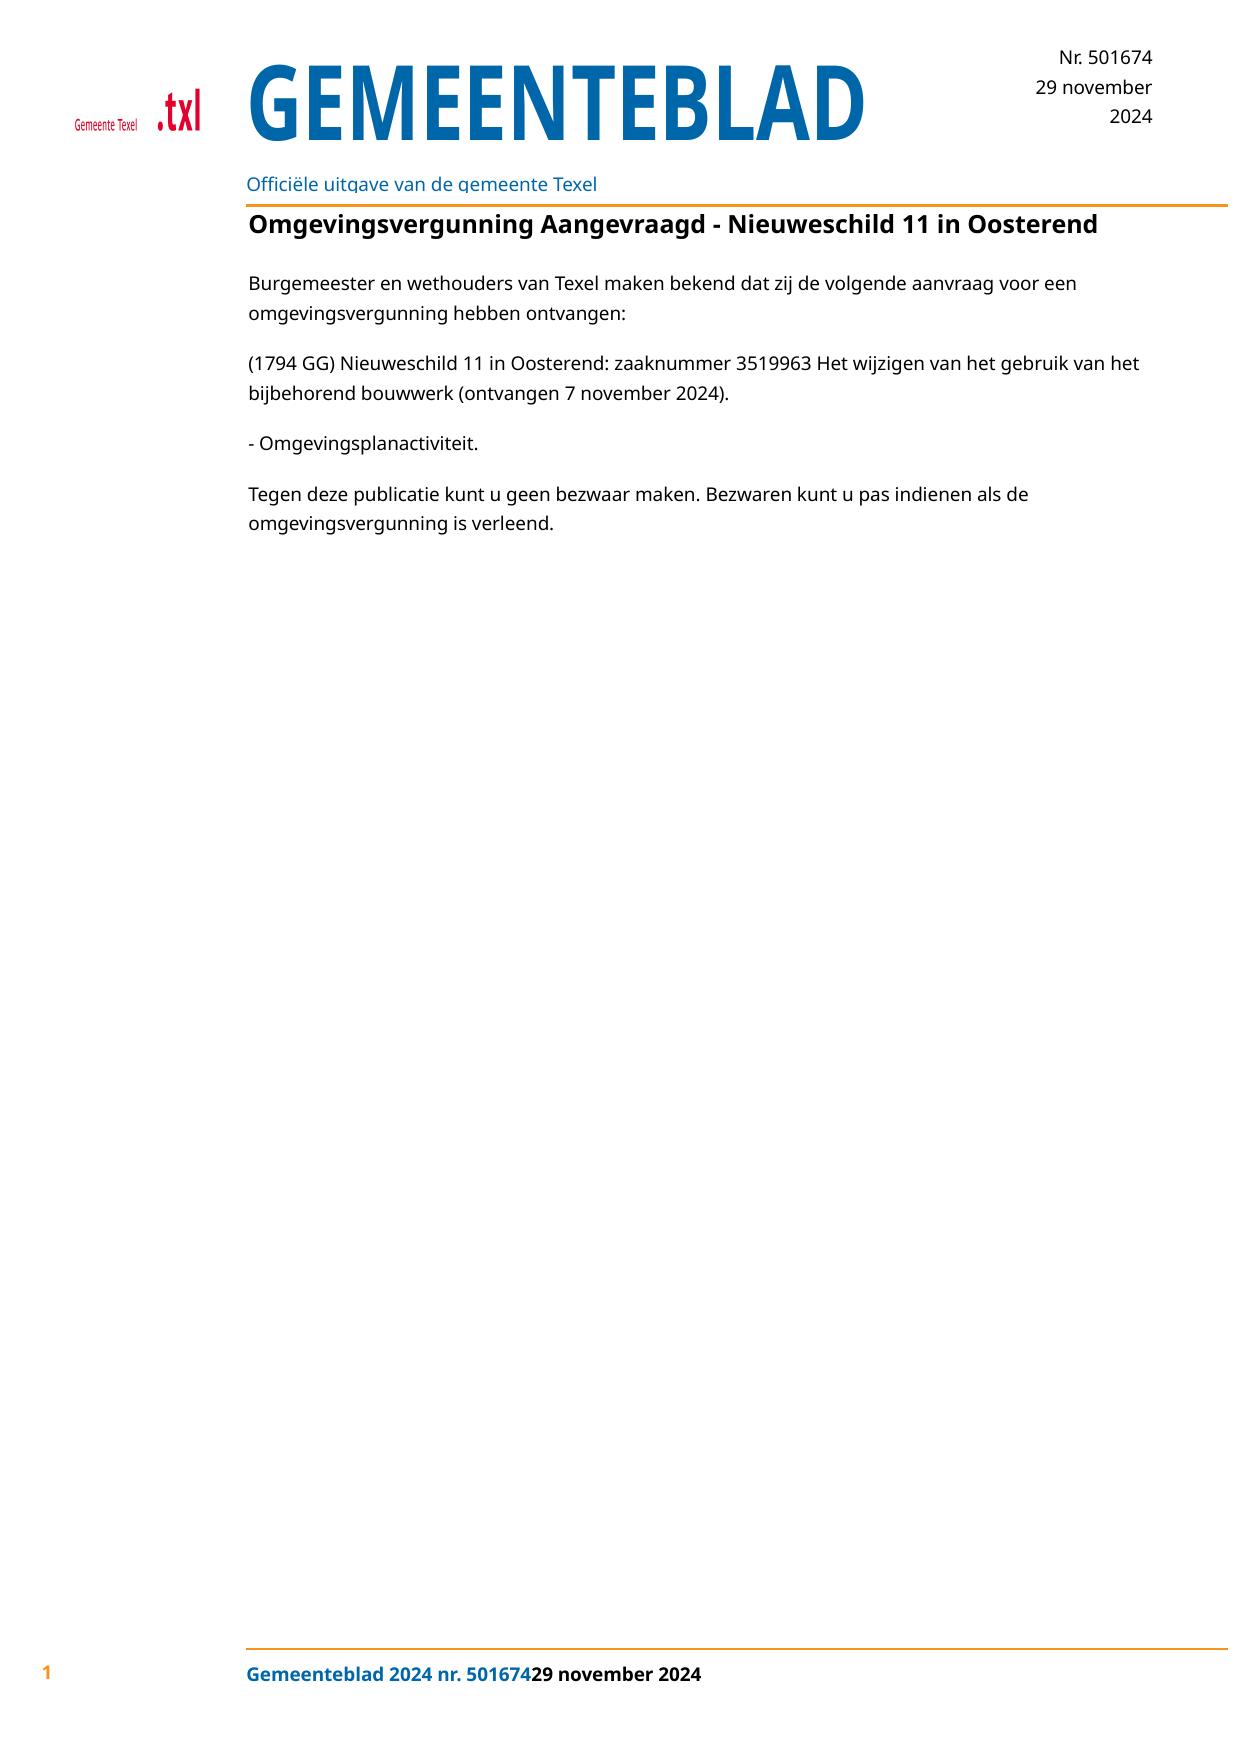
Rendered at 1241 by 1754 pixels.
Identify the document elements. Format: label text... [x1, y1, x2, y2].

text (1794 GG) Nieuweschild 11 in Oosterend: zaaknummer 3519963 Het wijzigen van het gebruik van het bijbehorend bouwwerk (ontvangen 7 november 2024). [248, 350, 1152, 406]
text Omgevingsvergunning Aangevraagd - Nieuweschild 11 in Oosterend [248, 207, 1152, 241]
picture [41, 47, 231, 172]
text Tegen deze publicatie kunt u geen bezwaar maken. Bezwaren kunt u pas indienen als de omgevingsvergunning is verleend. [248, 481, 1152, 536]
text - Omgevingsplanactiviteit. [248, 430, 1152, 456]
text Burgemeester en wethouders van Texel maken bekend dat zij de volgende aanvraag voor een omgevingsvergunning hebben ontvangen: [248, 270, 1152, 326]
